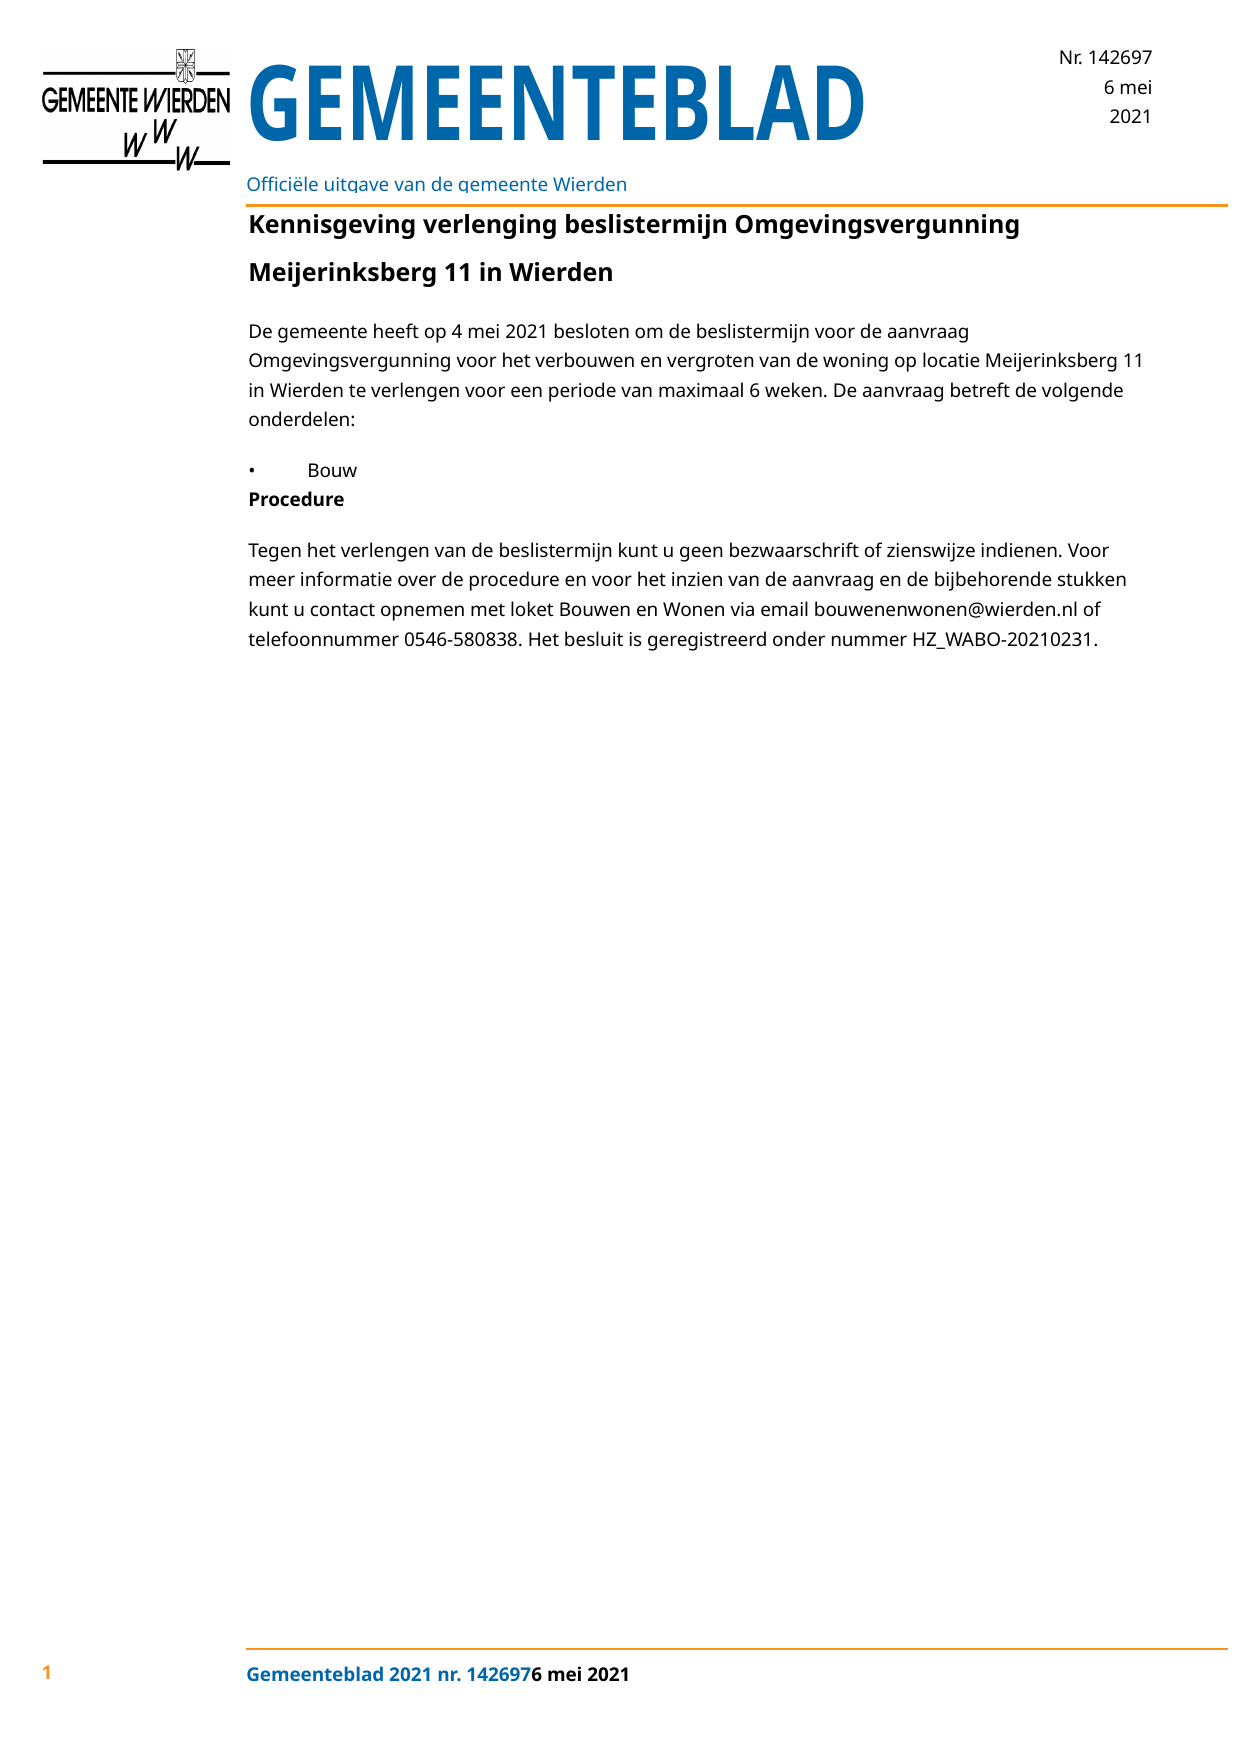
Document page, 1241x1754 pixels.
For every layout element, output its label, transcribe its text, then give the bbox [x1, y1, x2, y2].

text Kennisgeving verlenging beslistermijn Omgevingsvergunning Meijerinksberg 11 in Wierden [248, 207, 1152, 288]
text De gemeente heeft op 4 mei 2021 besloten om de beslistermijn voor de aanvraag Omgevingsvergunning voor het verbouwen en vergroten van de woning op locatie Meijerinksberg 11 in Wierden te verlengen voor een periode van maximaal 6 weken. De aanvraag betreft de volgende onderdelen: [248, 318, 1152, 432]
text Procedure [248, 487, 1152, 512]
list Bouw [248, 457, 1152, 483]
text Tegen het verlengen van de beslistermijn kunt u geen bezwaarschrift of zienswijze indienen. Voor meer informatie over de procedure en voor het inzien van de aanvraag en de bijbehorende stukken kunt u contact opnemen met loket Bouwen en Wonen via email bouwenenwonen@wierden.nl of telefoonnummer 0546-580838. Het besluit is geregistreerd onder nummer HZ_WABO-20210231. [248, 537, 1152, 652]
picture [41, 47, 231, 172]
